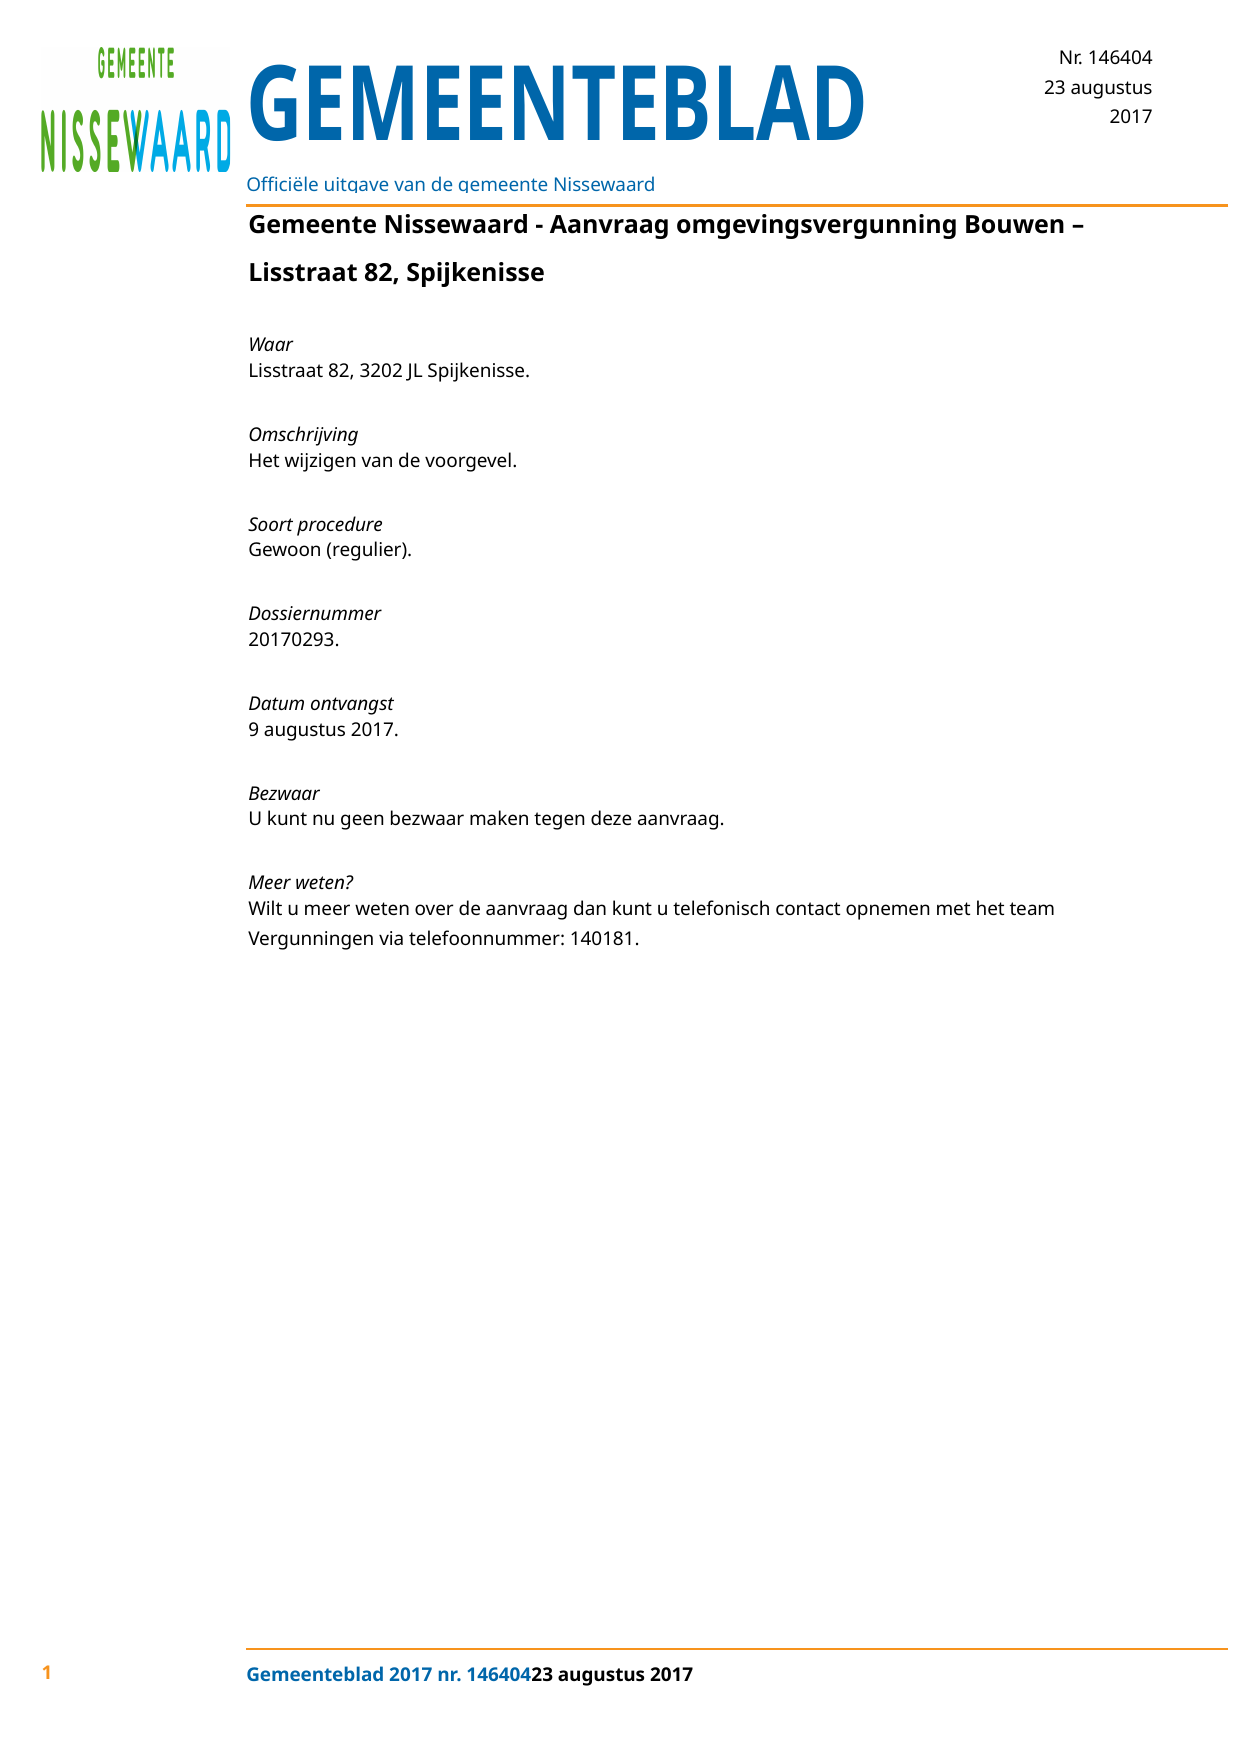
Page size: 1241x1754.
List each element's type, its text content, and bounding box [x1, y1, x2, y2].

text Het wijzigen van de voorgevel. [248, 447, 1152, 473]
text Gewoon (regulier). [248, 537, 1152, 562]
text 20170293. [248, 626, 1152, 652]
picture [201, 122, 206, 138]
text Bezwaar [248, 780, 1152, 806]
picture [222, 122, 227, 160]
text Dossiernummer [248, 601, 1152, 626]
text Soort procedure [248, 511, 1152, 537]
picture [41, 47, 231, 172]
text U kunt nu geen bezwaar maken tegen deze aanvraag. [248, 806, 1152, 831]
text Waar [248, 331, 1152, 357]
text Omschrijving [248, 421, 1152, 447]
picture [176, 157, 187, 172]
text Wilt u meer weten over de aanvraag dan kunt u telefonisch contact opnemen met het team Vergunningen via telefoonnummer: 140181. [248, 895, 1152, 951]
text Meer weten? [248, 869, 1152, 895]
text Gemeente Nissewaard - Aanvraag omgevingsvergunning Bouwen – Lisstraat 82, Spijkenisse [248, 207, 1152, 288]
picture [154, 157, 165, 172]
text Lisstraat 82, 3202 JL Spijkenisse. [248, 357, 1152, 383]
text Datum ontvangst [248, 690, 1152, 716]
text 9 augustus 2017. [248, 716, 1152, 742]
picture [200, 151, 206, 172]
